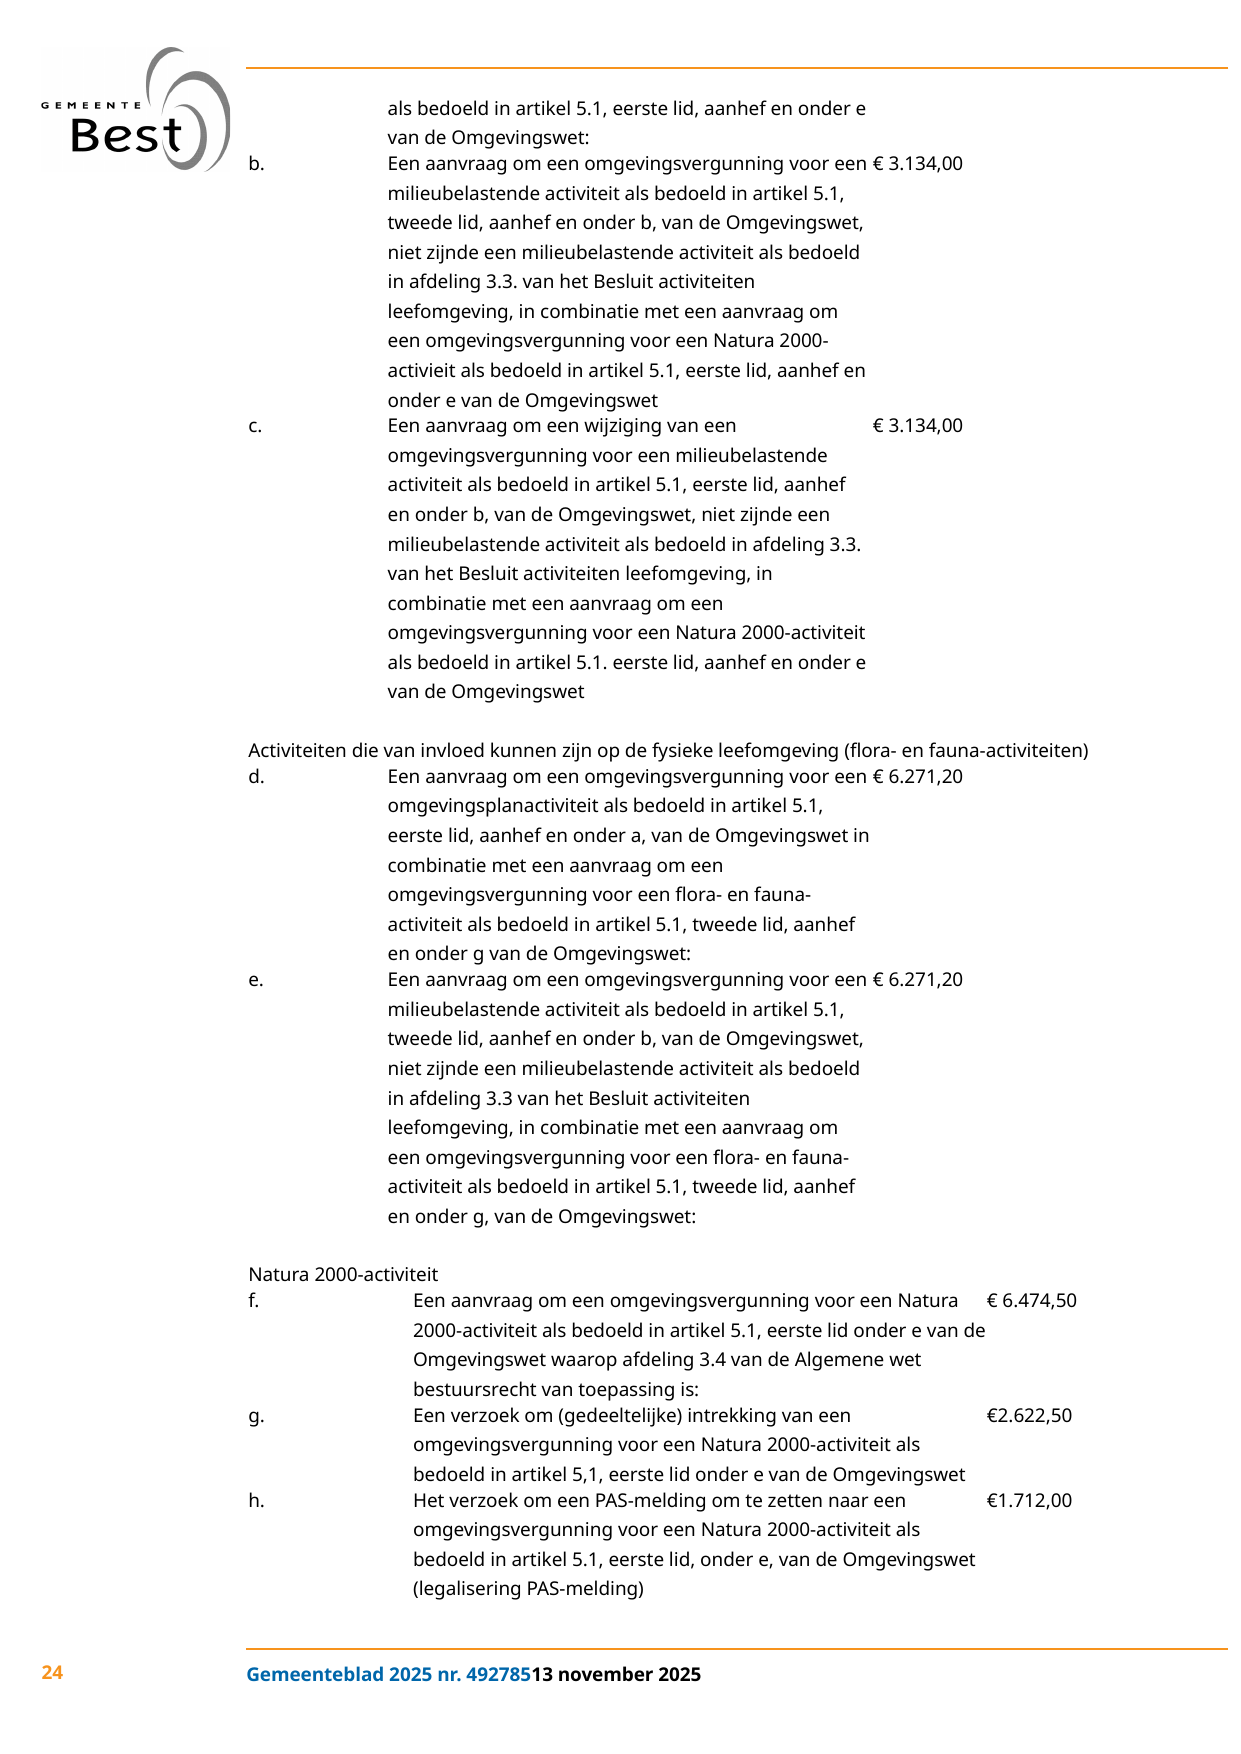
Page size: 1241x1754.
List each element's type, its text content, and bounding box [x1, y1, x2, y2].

table_cell [873, 95, 1012, 150]
table_cell € 6.474,50 [987, 1288, 1152, 1402]
table_cell d. [248, 763, 387, 966]
table_cell [248, 95, 387, 150]
table_cell als bedoeld in artikel 5.1, eerste lid, aanhef en onder e van de Omgevingswet: [388, 95, 873, 150]
table_cell Een aanvraag om een omgevingsvergunning voor een milieubelastende activiteit als bedoeld in artikel 5.1, tweede lid, aanhef en onder b, van de Omgevingswet, niet zijnde een milieubelastende activiteit als bedoeld in afdeling 3.3 van het Besluit activiteiten leefomgeving, in combinatie met een aanvraag om een omgevingsvergunning voor een flora- en fauna-activiteit als bedoeld in artikel 5.1, tweede lid, aanhef en onder g, van de Omgevingswet: [388, 966, 873, 1229]
table_cell e. [248, 966, 387, 1229]
picture [41, 47, 231, 172]
table_cell g. [248, 1402, 413, 1487]
table_cell f. [248, 1288, 413, 1402]
table_cell Het verzoek om een PAS-melding om te zetten naar een omgevingsvergunning voor een Natura 2000-activiteit als bedoeld in artikel 5.1, eerste lid, onder e, van de Omgevingswet (legalisering PAS-melding) [413, 1487, 987, 1601]
table_header Activiteiten die van invloed kunnen zijn op de fysieke leefomgeving (flora- en fauna-activiteiten) [248, 738, 1152, 763]
table_cell h. [248, 1487, 413, 1601]
table_header Natura 2000-activiteit [248, 1262, 1152, 1287]
table_cell Een verzoek om (gedeeltelijke) intrekking van een omgevingsvergunning voor een Natura 2000-activiteit als bedoeld in artikel 5,1, eerste lid onder e van de Omgevingswet [413, 1402, 987, 1487]
table_cell €2.622,50 [987, 1402, 1152, 1487]
table_cell € 3.134,00 [873, 150, 1012, 412]
table_cell b. [248, 150, 387, 412]
table_cell c. [248, 413, 387, 704]
table_cell Een aanvraag om een omgevingsvergunning voor een omgevingsplanactiviteit als bedoeld in artikel 5.1, eerste lid, aanhef en onder a, van de Omgevingswet in combinatie met een aanvraag om een omgevingsvergunning voor een flora- en fauna-activiteit als bedoeld in artikel 5.1, tweede lid, aanhef en onder g van de Omgevingswet: [388, 763, 873, 966]
table_cell € 3.134,00 [873, 413, 1152, 704]
table_cell €1.712,00 [987, 1487, 1152, 1601]
table_cell Een aanvraag om een omgevingsvergunning voor een milieubelastende activiteit als bedoeld in artikel 5.1, tweede lid, aanhef en onder b, van de Omgevingswet, niet zijnde een milieubelastende activiteit als bedoeld in afdeling 3.3. van het Besluit activiteiten leefomgeving, in combinatie met een aanvraag om een omgevingsvergunning voor een Natura 2000-activieit als bedoeld in artikel 5.1, eerste lid, aanhef en onder e van de Omgevingswet [388, 150, 873, 412]
table_cell € 6.271,20 [873, 966, 1012, 1229]
table_cell € 6.271,20 [873, 763, 1012, 966]
table_cell Een aanvraag om een wijziging van een omgevingsvergunning voor een milieubelastende activiteit als bedoeld in artikel 5.1, eerste lid, aanhef en onder b, van de Omgevingswet, niet zijnde een milieubelastende activiteit als bedoeld in afdeling 3.3. van het Besluit activiteiten leefomgeving, in combinatie met een aanvraag om een omgevingsvergunning voor een Natura 2000-activiteit als bedoeld in artikel 5.1. eerste lid, aanhef en onder e van de Omgevingswet [388, 413, 873, 704]
table_cell Een aanvraag om een omgevingsvergunning voor een Natura 2000-activiteit als bedoeld in artikel 5.1, eerste lid onder e van de Omgevingswet waarop afdeling 3.4 van de Algemene wet bestuursrecht van toepassing is: [413, 1288, 987, 1402]
